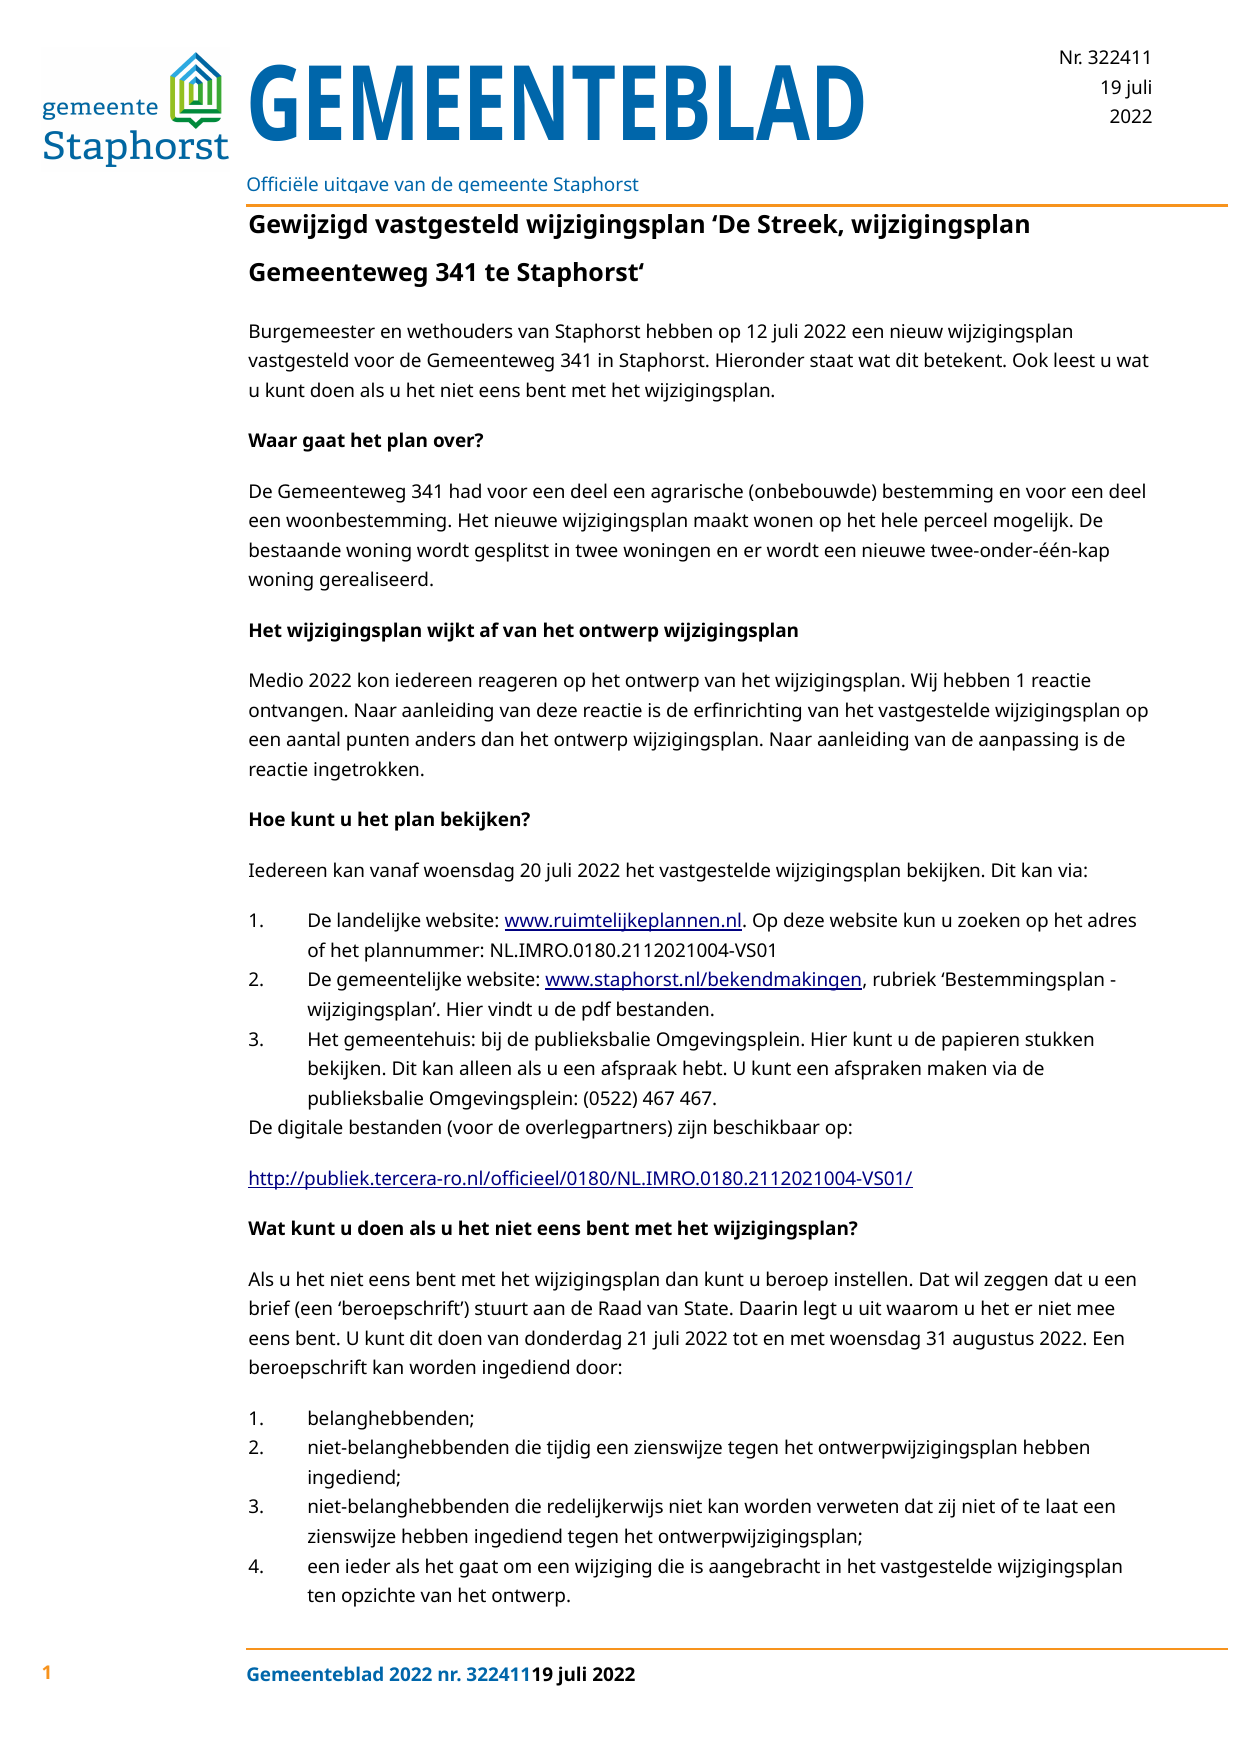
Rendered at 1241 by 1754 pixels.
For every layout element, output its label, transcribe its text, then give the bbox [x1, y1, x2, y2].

list een ieder als het gaat om een wijziging die is aangebracht in het vastgestelde wijzigingsplan ten opzichte van het ontwerp. [248, 1553, 1152, 1608]
text Iedereen kan vanaf woensdag 20 juli 2022 het vastgestelde wijzigingsplan bekijken. Dit kan via: [248, 857, 1152, 883]
list niet-belanghebbenden die tijdig een zienswijze tegen het ontwerpwijzigingsplan hebben ingediend; [248, 1434, 1152, 1490]
text De digitale bestanden (voor de overlegpartners) zijn beschikbaar op: [248, 1114, 1152, 1140]
list De gemeentelijke website: www.staphorst.nl/bekendmakingen, rubriek ‘Bestemmingsplan - wijzigingsplan’. Hier vindt u de pdf bestanden. [248, 967, 1152, 1022]
text Medio 2022 kon iedereen reageren op het ontwerp van het wijzigingsplan. Wij hebben 1 reactie ontvangen. Naar aanleiding van deze reactie is de erfinrichting van het vastgestelde wijzigingsplan op een aantal punten anders dan het ontwerp wijzigingsplan. Naar aanleiding van de aanpassing is de reactie ingetrokken. [248, 667, 1152, 782]
text Wat kunt u doen als u het niet eens bent met het wijzigingsplan? [248, 1215, 1152, 1241]
list niet-belanghebbenden die redelijkerwijs niet kan worden verweten dat zij niet of te laat een zienswijze hebben ingediend tegen het ontwerpwijzigingsplan; [248, 1494, 1152, 1549]
picture [41, 47, 231, 172]
text Burgemeester en wethouders van Staphorst hebben op 12 juli 2022 een nieuw wijzigingsplan vastgesteld voor de Gemeenteweg 341 in Staphorst. Hieronder staat wat dit betekent. Ook leest u wat u kunt doen als u het niet eens bent met het wijzigingsplan. [248, 318, 1152, 403]
list De landelijke website: www.ruimtelijkeplannen.nl. Op deze website kun u zoeken op het adres of het plannummer: NL.IMRO.0180.2112021004-VS01 [248, 907, 1152, 963]
text Gewijzigd vastgesteld wijzigingsplan ‘De Streek, wijzigingsplan Gemeenteweg 341 te Staphorst‘ [248, 207, 1152, 288]
text Waar gaat het plan over? [248, 427, 1152, 453]
text Het wijzigingsplan wijkt af van het ontwerp wijzigingsplan [248, 617, 1152, 643]
text http://publiek.tercera-ro.nl/officieel/0180/NL.IMRO.0180.2112021004-VS01/ [248, 1165, 1152, 1191]
text Als u het niet eens bent met het wijzigingsplan dan kunt u beroep instellen. Dat wil zeggen dat u een brief (een ‘beroepschrift’) stuurt aan de Raad van State. Daarin legt u uit waarom u het er niet mee eens bent. U kunt dit doen van donderdag 21 juli 2022 tot en met woensdag 31 augustus 2022. Een beroepschrift kan worden ingediend door: [248, 1266, 1152, 1380]
text Hoe kunt u het plan bekijken? [248, 807, 1152, 832]
list Het gemeentehuis: bij de publieksbalie Omgevingsplein. Hier kunt u de papieren stukken bekijken. Dit kan alleen als u een afspraak hebt. U kunt een afspraken maken via de publieksbalie Omgevingsplein: (0522) 467 467. [248, 1026, 1152, 1111]
list belanghebbenden; [248, 1405, 1152, 1431]
text De Gemeenteweg 341 had voor een deel een agrarische (onbebouwde) bestemming en voor een deel een woonbestemming. Het nieuwe wijzigingsplan maakt wonen op het hele perceel mogelijk. De bestaande woning wordt gesplitst in twee woningen en er wordt een nieuwe twee-onder-één-kap woning gerealiseerd. [248, 478, 1152, 592]
